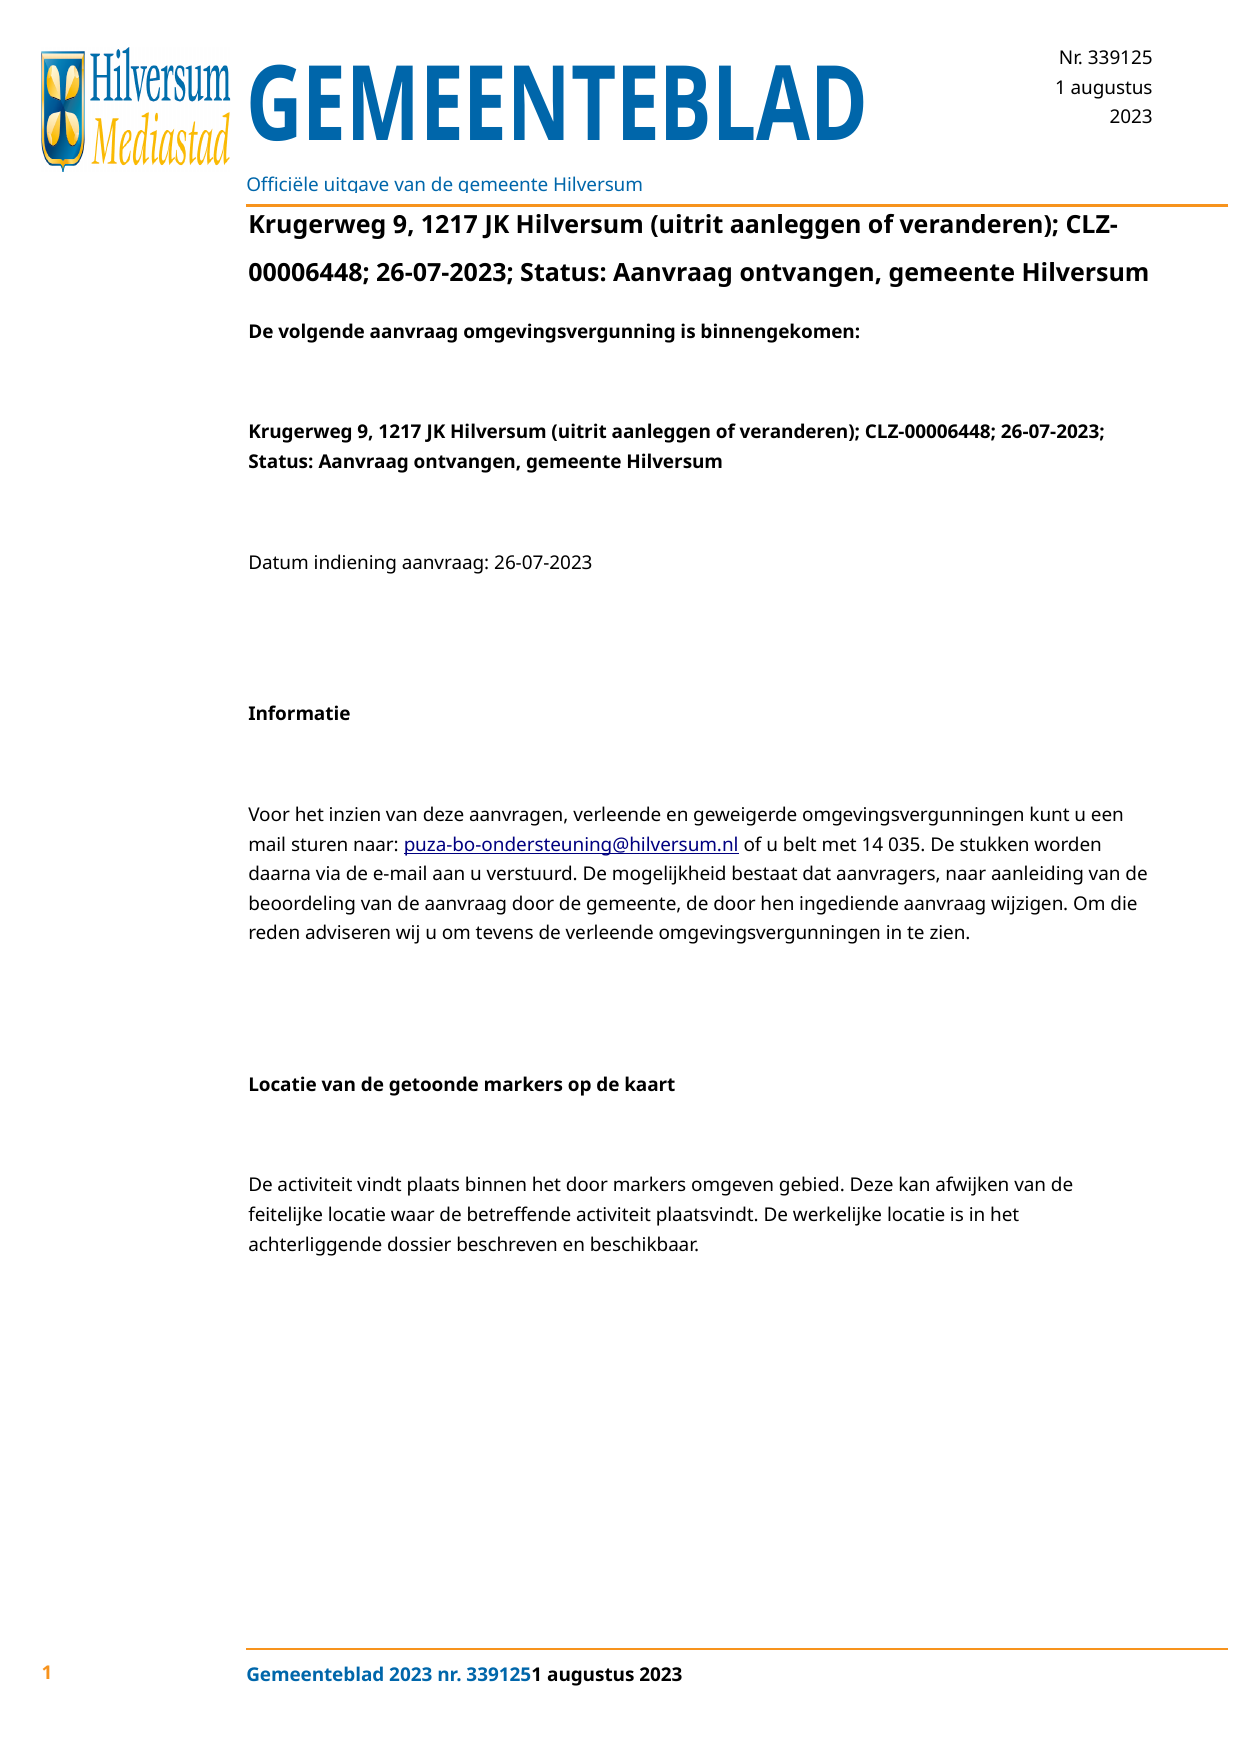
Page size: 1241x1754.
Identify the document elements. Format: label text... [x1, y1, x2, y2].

text Krugerweg 9, 1217 JK Hilversum (uitrit aanleggen of veranderen); CLZ-00006448; 26-07-2023; Status: Aanvraag ontvangen, gemeente Hilversum [248, 419, 1152, 474]
text De activiteit vindt plaats binnen het door markers omgeven gebied. Deze kan afwijken van de feitelijke locatie waar de betreffende activiteit plaatsvindt. De werkelijke locatie is in het achterliggende dossier beschreven en beschikbaar. [248, 1172, 1152, 1257]
text Informatie [248, 700, 1152, 726]
picture [41, 47, 231, 172]
text Locatie van de getoonde markers op de kaart [248, 1071, 1152, 1097]
text Krugerweg 9, 1217 JK Hilversum (uitrit aanleggen of veranderen); CLZ-00006448; 26-07-2023; Status: Aanvraag ontvangen, gemeente Hilversum [248, 207, 1152, 288]
text De volgende aanvraag omgevingsvergunning is binnengekomen: [248, 318, 1152, 344]
text Datum indiening aanvraag: 26-07-2023 [248, 549, 1152, 575]
text Voor het inzien van deze aanvragen, verleende en geweigerde omgevingsvergunningen kunt u een mail sturen naar: puza-bo-ondersteuning@hilversum.nl of u belt met 14 035. De stukken worden daarna via de e-mail aan u verstuurd. De mogelijkheid bestaat dat aanvragers, naar aanleiding van de beoordeling van de aanvraag door de gemeente, de door hen ingediende aanvraag wijzigen. Om die reden adviseren wij u om tevens de verleende omgevingsvergunningen in te zien. [248, 801, 1152, 945]
